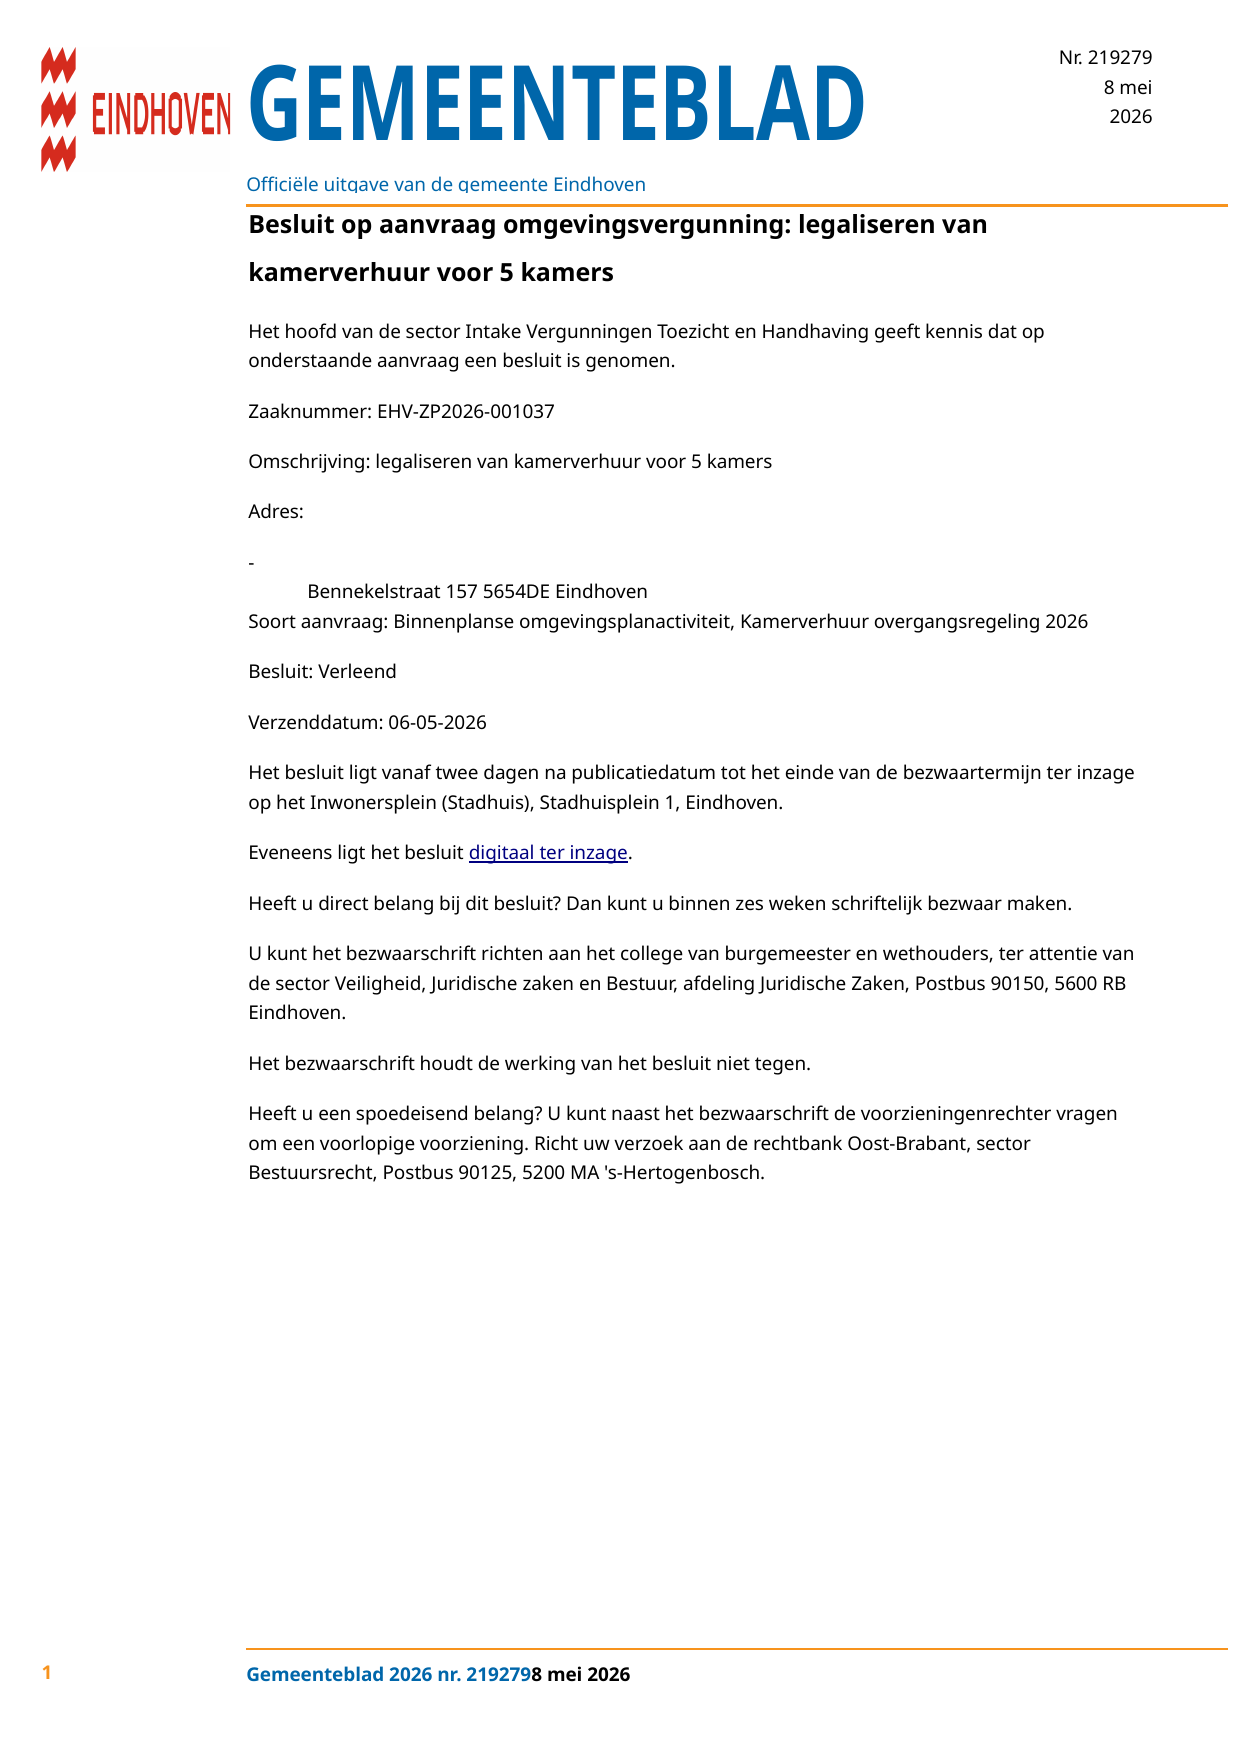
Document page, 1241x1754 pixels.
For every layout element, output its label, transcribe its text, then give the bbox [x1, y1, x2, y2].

text Omschrijving: legaliseren van kamerverhuur voor 5 kamers [248, 448, 1152, 474]
text Heeft u een spoedeisend belang? U kunt naast het bezwaarschrift de voorzieningenrechter vragen om een voorlopige voorziening. Richt uw verzoek aan de rechtbank Oost-Brabant, sector Bestuursrecht, Postbus 90125, 5200 MA 's-Hertogenbosch. [248, 1100, 1152, 1185]
text Besluit: Verleend [248, 659, 1152, 684]
text Zaaknummer: EHV-ZP2026-001037 [248, 398, 1152, 424]
text Verzenddatum: 06-05-2026 [248, 709, 1152, 735]
text U kunt het bezwaarschrift richten aan het college van burgemeester en wethouders, ter attentie van de sector Veiligheid, Juridische zaken en Bestuur, afdeling Juridische Zaken, Postbus 90150, 5600 RB Eindhoven. [248, 940, 1152, 1025]
picture [41, 47, 231, 172]
text Het besluit ligt vanaf twee dagen na publicatiedatum tot het einde van de bezwaartermijn ter inzage op het Inwonersplein (Stadhuis), Stadhuisplein 1, Eindhoven. [248, 759, 1152, 815]
text Het bezwaarschrift houdt de werking van het besluit niet tegen. [248, 1050, 1152, 1076]
list Bennekelstraat 157 5654DE Eindhoven [248, 579, 1152, 604]
text Adres: [248, 499, 1152, 524]
text Soort aanvraag: Binnenplanse omgevingsplanactiviteit, Kamerverhuur overgangsregeling 2026 [248, 608, 1152, 634]
text Het hoofd van de sector Intake Vergunningen Toezicht en Handhaving geeft kennis dat op onderstaande aanvraag een besluit is genomen. [248, 318, 1152, 373]
text Besluit op aanvraag omgevingsvergunning: legaliseren van kamerverhuur voor 5 kamers [248, 207, 1152, 288]
text Eveneens ligt het besluit digitaal ter inzage. [248, 839, 1152, 865]
text Heeft u direct belang bij dit besluit? Dan kunt u binnen zes weken schriftelijk bezwaar maken. [248, 890, 1152, 916]
